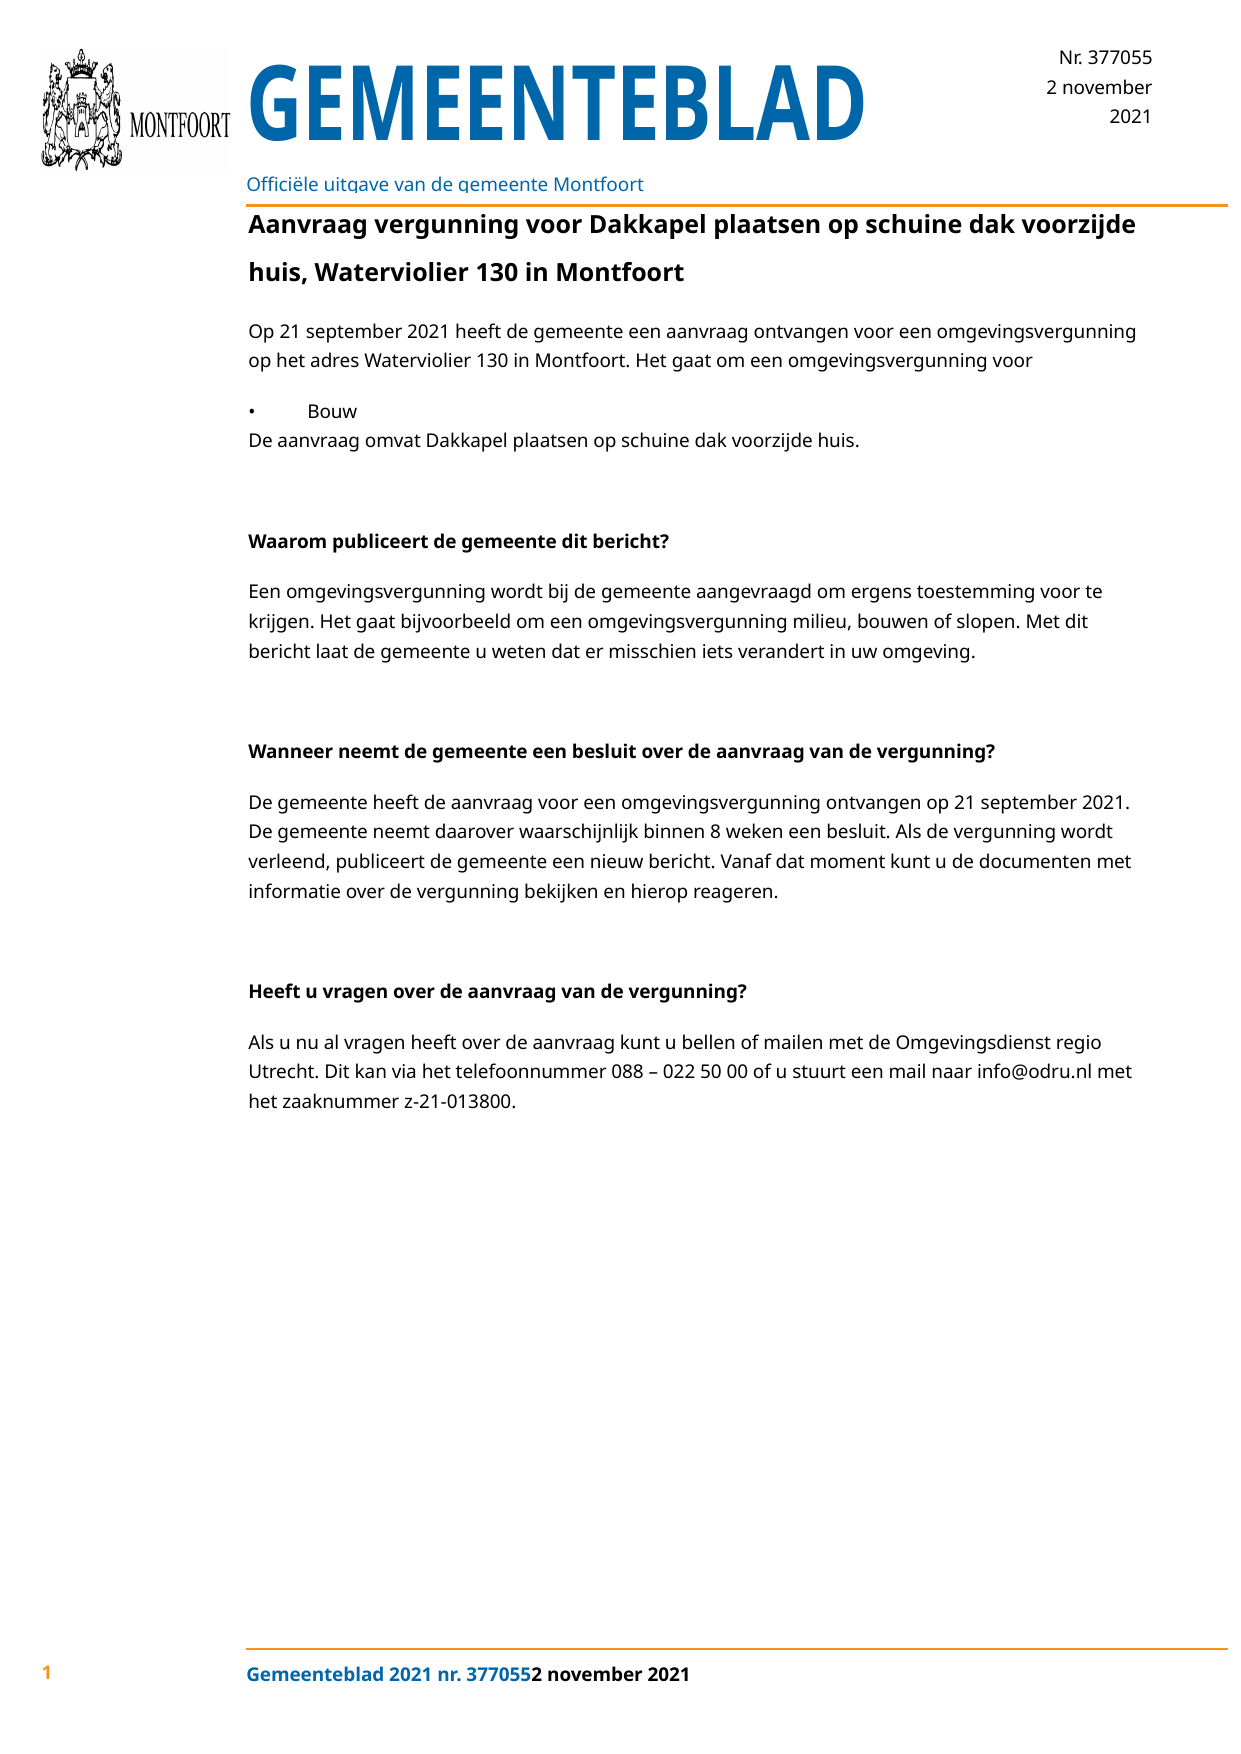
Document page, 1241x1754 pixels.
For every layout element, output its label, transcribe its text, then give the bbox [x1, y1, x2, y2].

text Waarom publiceert de gemeente dit bericht? [248, 528, 1152, 554]
text Heeft u vragen over de aanvraag van de vergunning? [248, 979, 1152, 1004]
text Een omgevingsvergunning wordt bij de gemeente aangevraagd om ergens toestemming voor te krijgen. Het gaat bijvoorbeeld om een omgevingsvergunning milieu, bouwen of slopen. Met dit bericht laat de gemeente u weten dat er misschien iets verandert in uw omgeving. [248, 579, 1152, 664]
list Bouw [248, 398, 1152, 424]
text Wanneer neemt de gemeente een besluit over de aanvraag van de vergunning? [248, 739, 1152, 764]
text Als u nu al vragen heeft over de aanvraag kunt u bellen of mailen met de Omgevingsdienst regio Utrecht. Dit kan via het telefoonnummer 088 – 022 50 00 of u stuurt een mail naar info@odru.nl met het zaaknummer z-21-013800. [248, 1029, 1152, 1114]
text Aanvraag vergunning voor Dakkapel plaatsen op schuine dak voorzijde huis, Waterviolier 130 in Montfoort [248, 207, 1152, 288]
text De aanvraag omvat Dakkapel plaatsen op schuine dak voorzijde huis. [248, 427, 1152, 453]
picture [41, 47, 231, 172]
text Op 21 september 2021 heeft de gemeente een aanvraag ontvangen voor een omgevingsvergunning op het adres Waterviolier 130 in Montfoort. Het gaat om een omgevingsvergunning voor [248, 318, 1152, 373]
text De gemeente heeft de aanvraag voor een omgevingsvergunning ontvangen op 21 september 2021. De gemeente neemt daarover waarschijnlijk binnen 8 weken een besluit. Als de vergunning wordt verleend, publiceert de gemeente een nieuw bericht. Vanaf dat moment kunt u de documenten met informatie over de vergunning bekijken en hierop reageren. [248, 789, 1152, 904]
